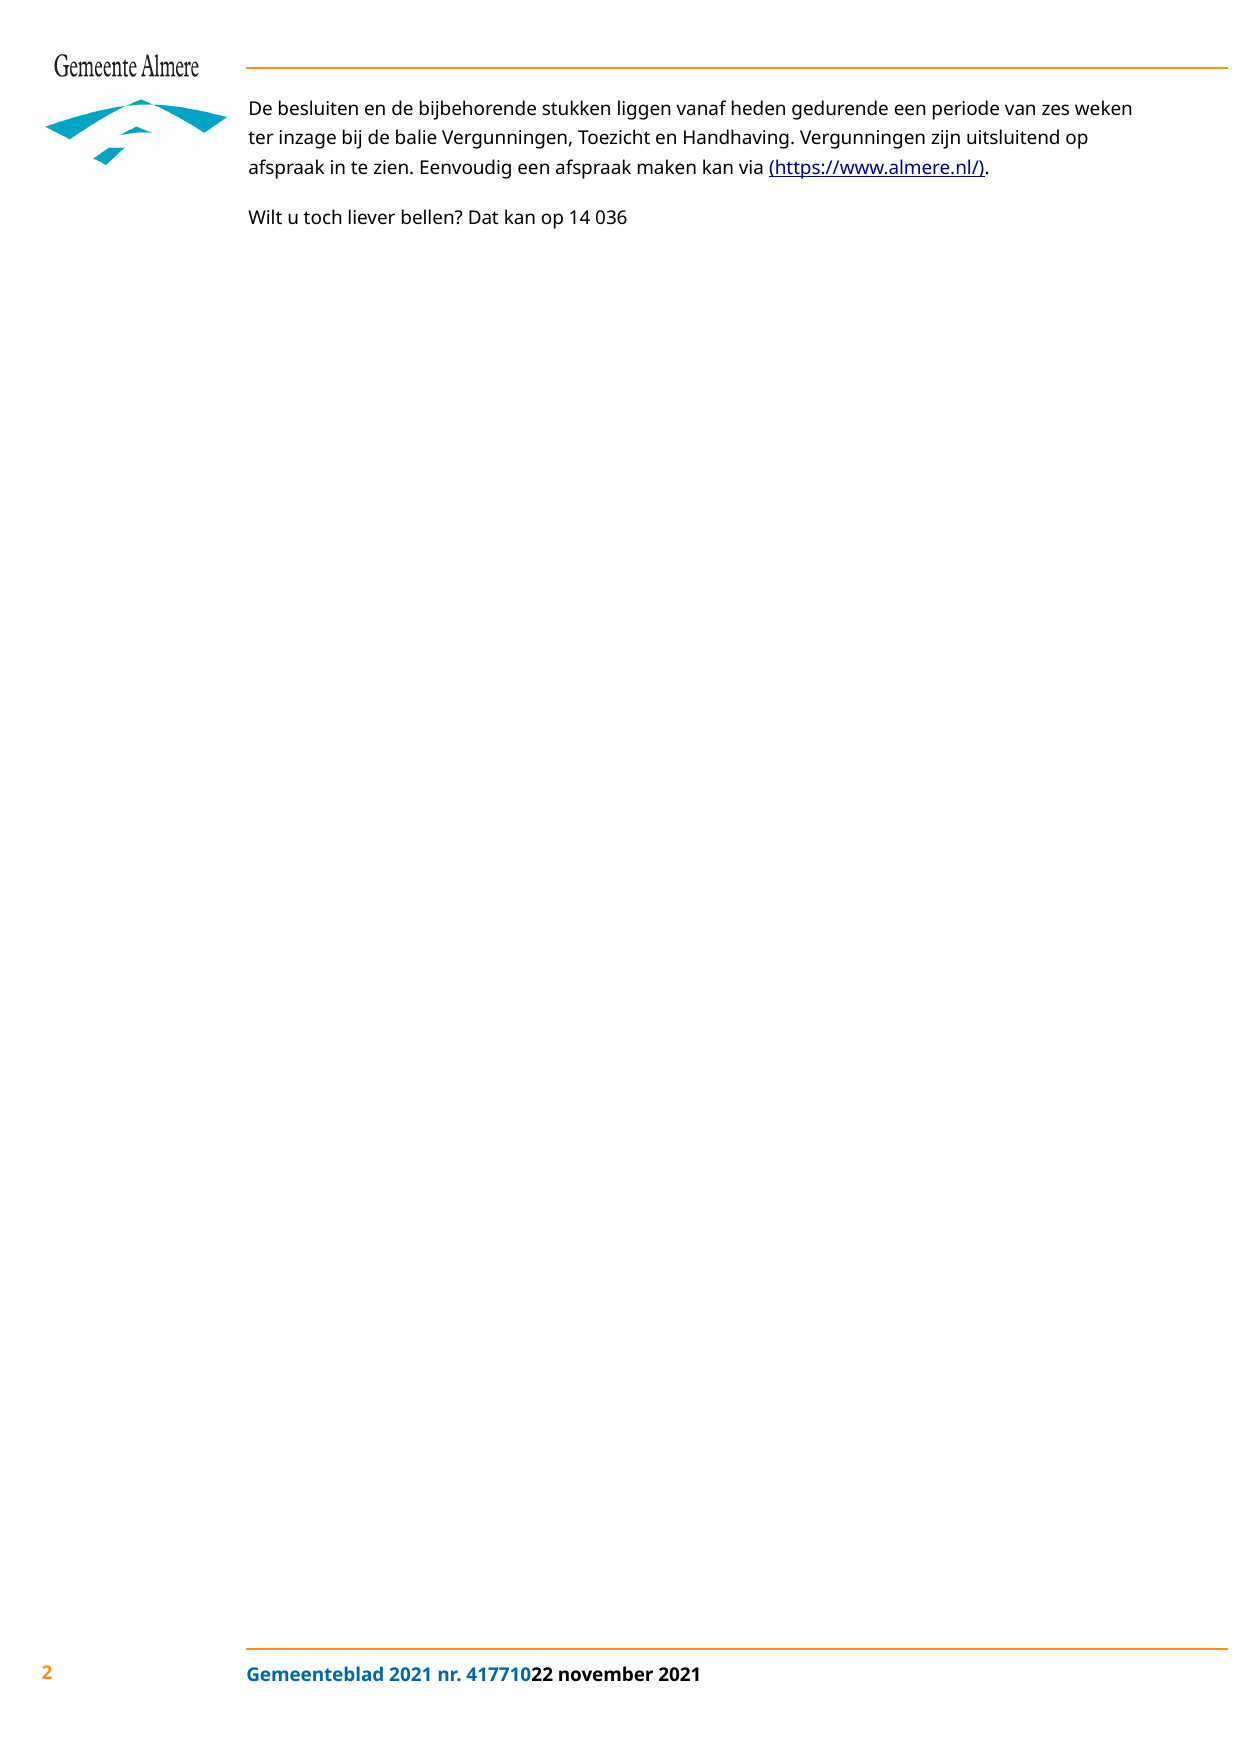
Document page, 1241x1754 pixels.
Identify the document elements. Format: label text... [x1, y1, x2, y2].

picture [41, 47, 231, 172]
text De besluiten en de bijbehorende stukken liggen vanaf heden gedurende een periode van zes weken ter inzage bij de balie Vergunningen, Toezicht en Handhaving. Vergunningen zijn uitsluitend op afspraak in te zien. Eenvoudig een afspraak maken kan via (https://www.almere.nl/). [248, 95, 1152, 180]
text Wilt u toch liever bellen? Dat kan op 14 036 [248, 204, 1152, 230]
